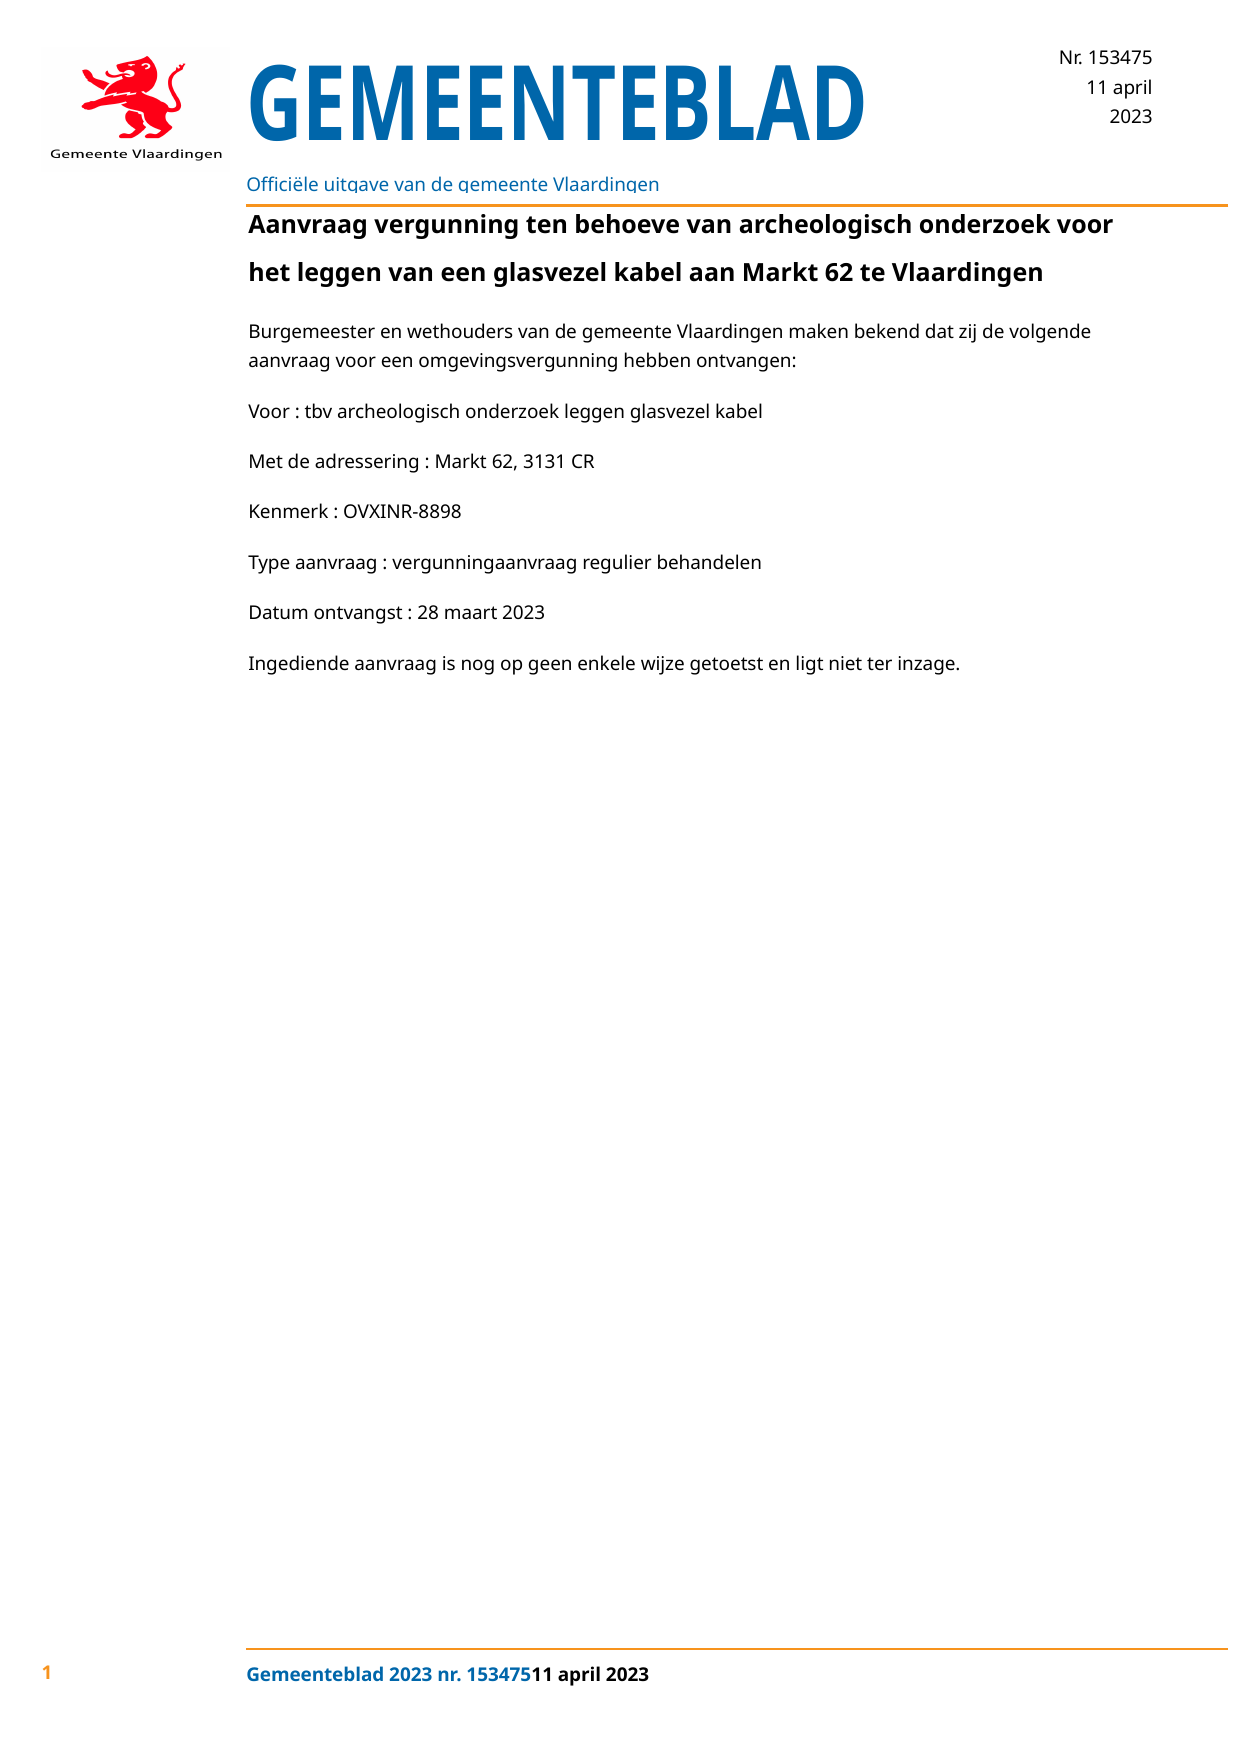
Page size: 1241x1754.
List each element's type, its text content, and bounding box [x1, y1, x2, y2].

text Aanvraag vergunning ten behoeve van archeologisch onderzoek voor het leggen van een glasvezel kabel aan Markt 62 te Vlaardingen [248, 207, 1152, 288]
picture [41, 47, 231, 172]
text Ingediende aanvraag is nog op geen enkele wijze getoetst en ligt niet ter inzage. [248, 650, 1152, 676]
text Voor : tbv archeologisch onderzoek leggen glasvezel kabel [248, 398, 1152, 424]
text Burgemeester en wethouders van de gemeente Vlaardingen maken bekend dat zij de volgende aanvraag voor een omgevingsvergunning hebben ontvangen: [248, 318, 1152, 373]
text Met de adressering : Markt 62, 3131 CR [248, 448, 1152, 474]
text Datum ontvangst : 28 maart 2023 [248, 599, 1152, 625]
text Kenmerk : OVXINR-8898 [248, 499, 1152, 524]
text Type aanvraag : vergunningaanvraag regulier behandelen [248, 549, 1152, 575]
